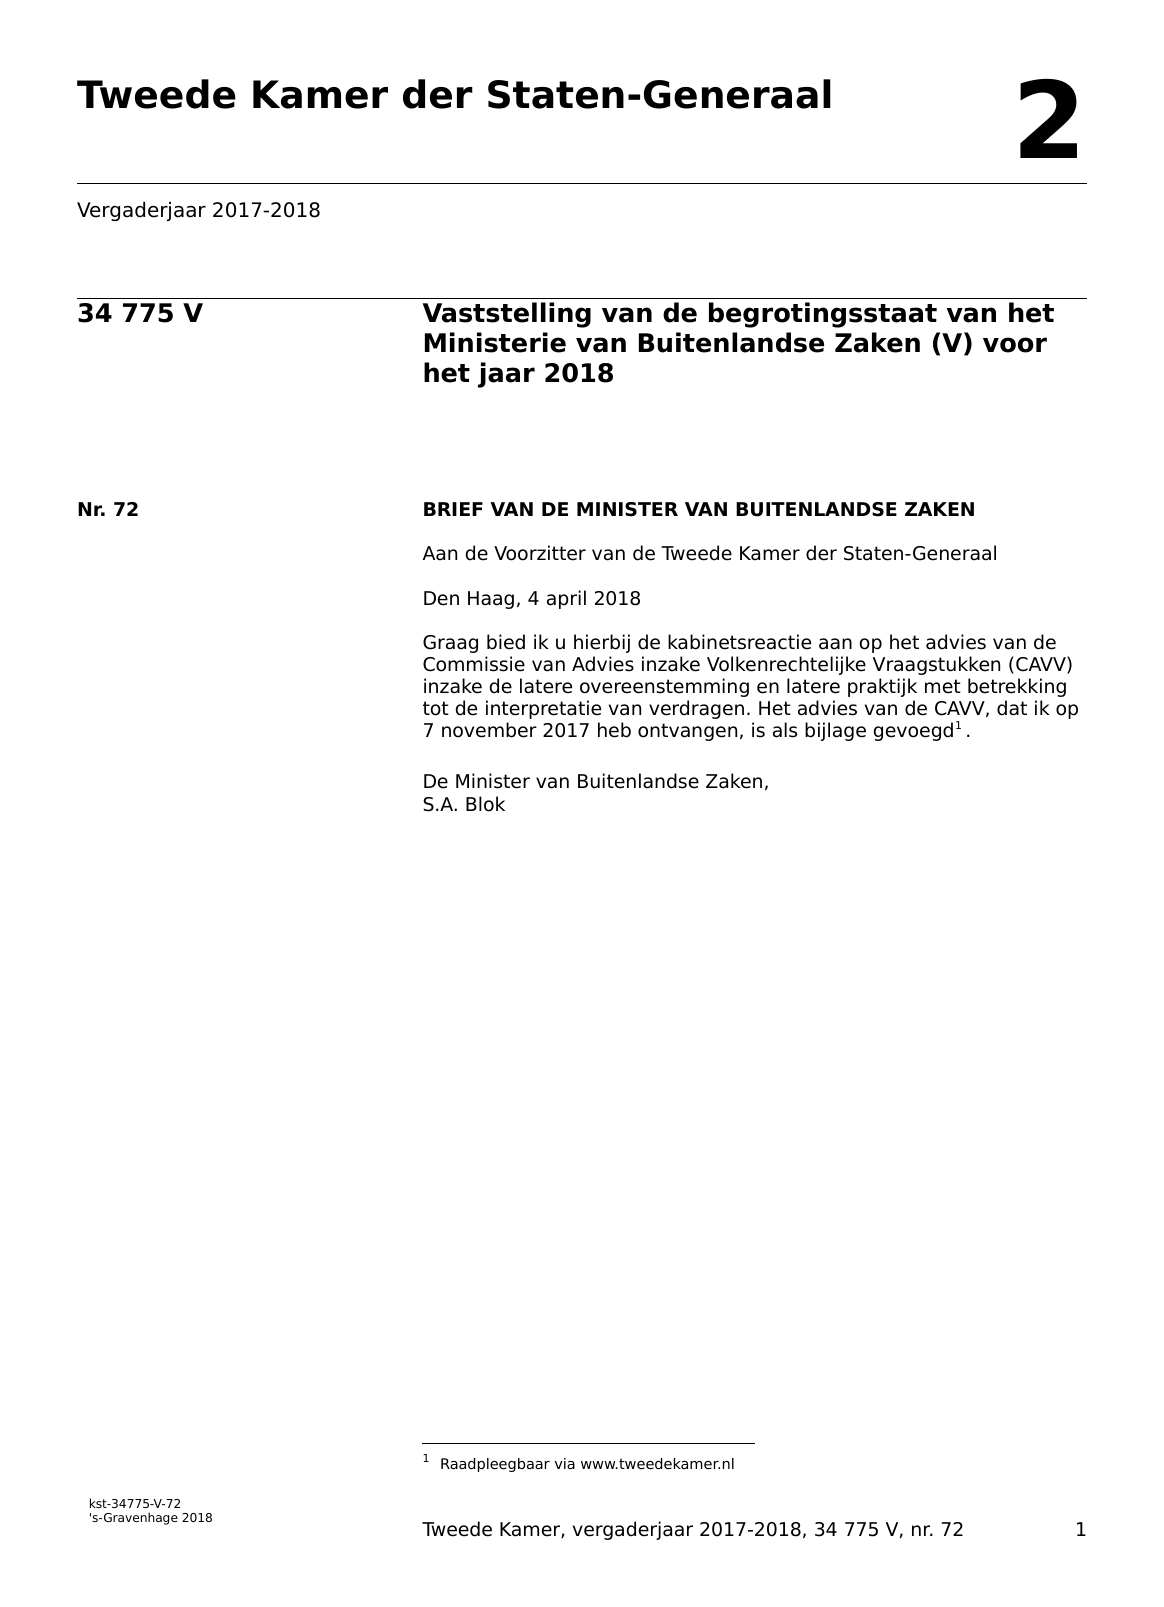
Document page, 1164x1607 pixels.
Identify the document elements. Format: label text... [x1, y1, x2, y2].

table_header 2 [886, 59, 1087, 183]
text kst-34775-V-72 [88, 1497, 323, 1511]
text 's-Gravenhage 2018 [88, 1511, 323, 1525]
text Den Haag, 4 april 2018 [422, 587, 1087, 609]
text Aan de Voorzitter van de Tweede Kamer der Staten-Generaal [422, 543, 1087, 565]
subtitle 34 775 V Vaststelling van de begrotingsstaat van het Ministerie van Buitenlandse Zaken (V) voor het jaar 2018 [77, 299, 1087, 388]
text De Minister van Buitenlandse Zaken, S.A. Blok [422, 771, 1087, 815]
text Graag bied ik u hierbij de kabinetsreactie aan op het advies van de Commissie van Advies inzake Volkenrechtelijke Vraagstukken (CAVV) inzake de latere overeenstemming en latere praktijk met betrekking tot de interpretatie van verdragen. Het advies van de CAVV, dat ik op 7 november 2017 heb ontvangen, is als bijlage gevoegd. [422, 632, 1087, 741]
table_header Tweede Kamer der Staten-Generaal [77, 59, 886, 183]
table_cell Vergaderjaar 2017-2018 [77, 184, 1087, 298]
text Raadpleegbaar via www.tweedekamer.nl [422, 1452, 1087, 1474]
subtitle Nr. 72 BRIEF VAN DE MINISTER VAN BUITENLANDSE ZAKEN [77, 499, 1087, 521]
